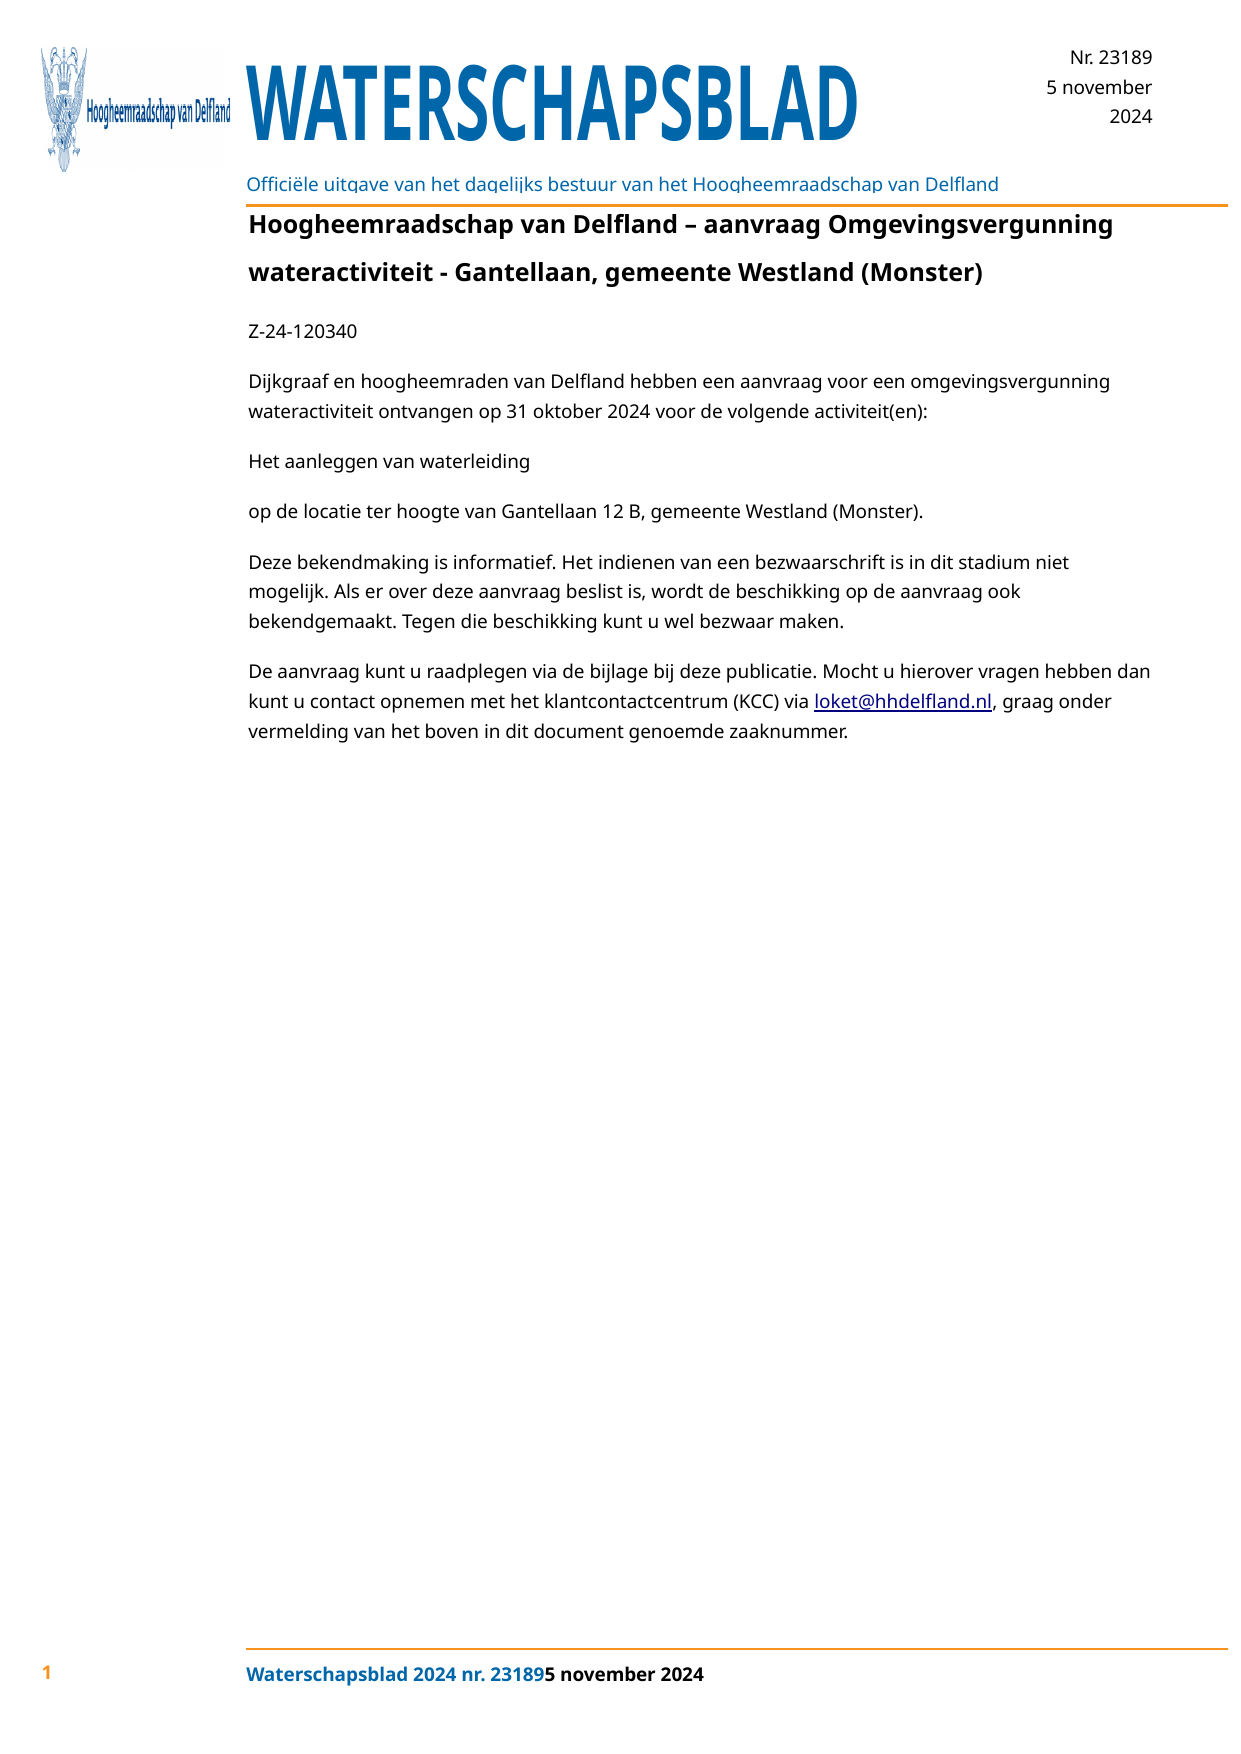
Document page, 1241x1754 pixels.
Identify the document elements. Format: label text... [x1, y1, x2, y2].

text Dijkgraaf en hoogheemraden van Delfland hebben een aanvraag voor een omgevingsvergunning wateractiviteit ontvangen op 31 oktober 2024 voor de volgende activiteit(en): [248, 368, 1152, 424]
text Hoogheemraadschap van Delfland – aanvraag Omgevingsvergunning wateractiviteit - Gantellaan, gemeente Westland (Monster) [248, 207, 1152, 288]
text Het aanleggen van waterleiding [248, 448, 1152, 474]
text De aanvraag kunt u raadplegen via de bijlage bij deze publicatie. Mocht u hierover vragen hebben dan kunt u contact opnemen met het klantcontactcentrum (KCC) via loket@hhdelfland.nl, graag onder vermelding van het boven in dit document genoemde zaaknummer. [248, 659, 1152, 744]
text op de locatie ter hoogte van Gantellaan 12 B, gemeente Westland (Monster). [248, 499, 1152, 524]
text Z-24-120340 [248, 318, 1152, 344]
picture [41, 47, 231, 172]
text Deze bekendmaking is informatief. Het indienen van een bezwaarschrift is in dit stadium niet mogelijk. Als er over deze aanvraag beslist is, wordt de beschikking op de aanvraag ook bekendgemaakt. Tegen die beschikking kunt u wel bezwaar maken. [248, 549, 1152, 634]
